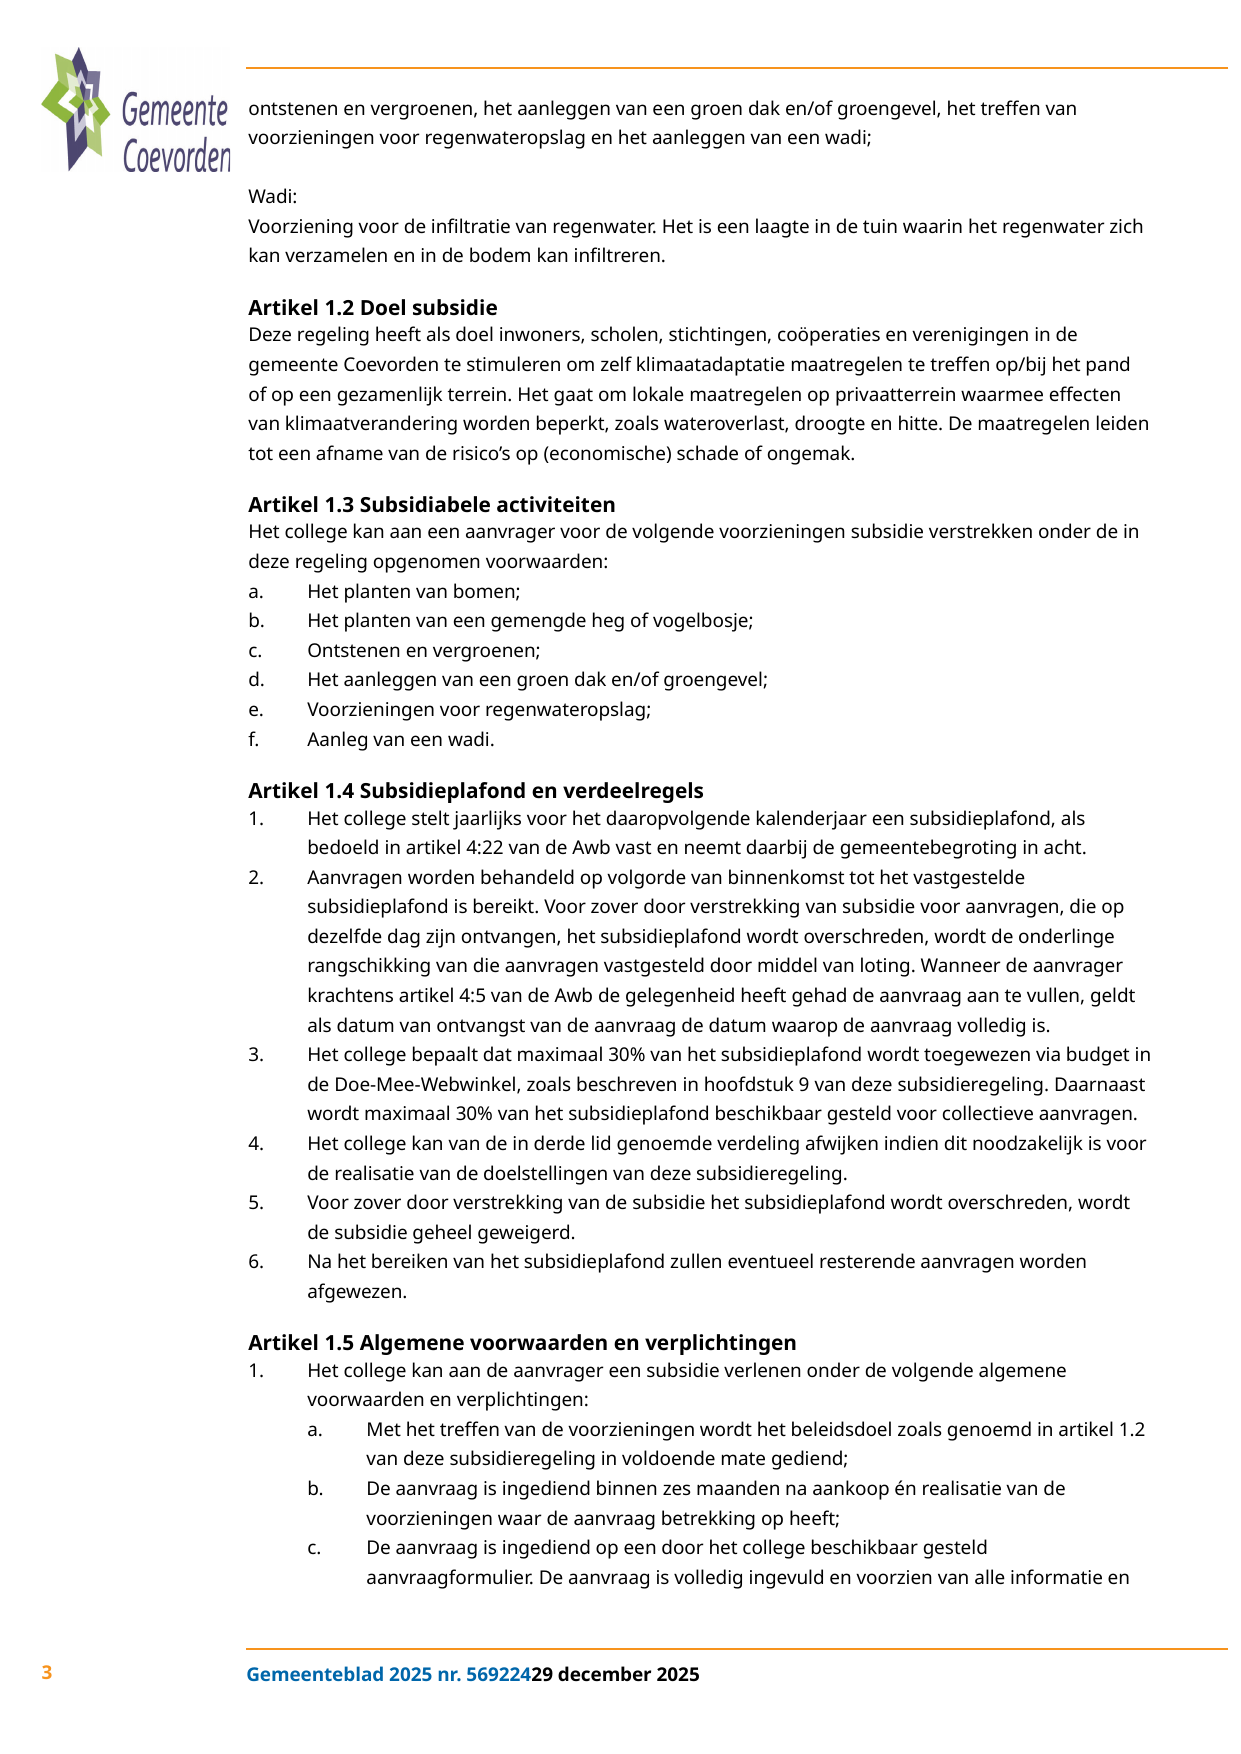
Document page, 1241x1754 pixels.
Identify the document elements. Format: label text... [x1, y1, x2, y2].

list Aanvragen worden behandeld op volgorde van binnenkomst tot het vastgestelde subsidieplafond is bereikt. Voor zover door verstrekking van subsidie voor aanvragen, die op dezelfde dag zijn ontvangen, het subsidieplafond wordt overschreden, wordt de onderlinge rangschikking van die aanvragen vastgesteld door middel van loting. Wanneer de aanvrager krachtens artikel 4:5 van de Awb de gelegenheid heeft gehad de aanvraag aan te vullen, geldt als datum van ontvangst van de aanvraag de datum waarop de aanvraag volledig is. [248, 864, 1152, 1037]
picture [41, 47, 231, 172]
list Voor zover door verstrekking van de subsidie het subsidieplafond wordt overschreden, wordt de subsidie geheel geweigerd. [248, 1189, 1152, 1244]
text Deze regeling heeft als doel inwoners, scholen, stichtingen, coöperaties en verenigingen in de gemeente Coevorden te stimuleren om zelf klimaatadaptatie maatregelen te treffen op/bij het pand of op een gezamenlijk terrein. Het gaat om lokale maatregelen op privaatterrein waarmee effecten van klimaatverandering worden beperkt, zoals wateroverlast, droogte en hitte. De maatregelen leiden tot een afname van de risico’s op (economische) schade of ongemak. [248, 322, 1152, 466]
list Het aanleggen van een groen dak en/of groengevel; [248, 667, 1152, 692]
list De aanvraag is ingediend op een door het college beschikbaar gesteld aanvraagformulier. De aanvraag is volledig ingevuld en voorzien van alle informatie en [307, 1534, 1152, 1590]
text Artikel 1.2 Doel subsidie [248, 293, 1152, 322]
text Wadi: [248, 183, 1152, 209]
list Het college stelt jaarlijks voor het daaropvolgende kalenderjaar een subsidieplafond, als bedoeld in artikel 4:22 van de Awb vast en neemt daarbij de gemeentebegroting in acht. [248, 805, 1152, 860]
list Aanleg van een wadi. [248, 726, 1152, 752]
text Artikel 1.4 Subsidieplafond en verdeelregels [248, 776, 1152, 805]
text ontstenen en vergroenen, het aanleggen van een groen dak en/of groengevel, het treffen van voorzieningen voor regenwateropslag en het aanleggen van een wadi; [248, 95, 1152, 150]
list Het college kan van de in derde lid genoemde verdeling afwijken indien dit noodzakelijk is voor de realisatie van de doelstellingen van deze subsidieregeling. [248, 1130, 1152, 1185]
list Het college bepaalt dat maximaal 30% van het subsidieplafond wordt toegewezen via budget in de Doe-Mee-Webwinkel, zoals beschreven in hoofdstuk 9 van deze subsidieregeling. Daarnaast wordt maximaal 30% van het subsidieplafond beschikbaar gesteld voor collectieve aanvragen. [248, 1041, 1152, 1126]
text Voorziening voor de infiltratie van regenwater. Het is een laagte in de tuin waarin het regenwater zich kan verzamelen en in de bodem kan infiltreren. [248, 213, 1152, 268]
list Voorzieningen voor regenwateropslag; [248, 696, 1152, 722]
text Het college kan aan een aanvrager voor de volgende voorzieningen subsidie verstrekken onder de in deze regeling opgenomen voorwaarden: [248, 519, 1152, 574]
list De aanvraag is ingediend binnen zes maanden na aankoop én realisatie van de voorzieningen waar de aanvraag betrekking op heeft; [307, 1475, 1152, 1531]
list Ontstenen en vergroenen; [248, 637, 1152, 663]
list Met het treffen van de voorzieningen wordt het beleidsdoel zoals genoemd in artikel 1.2 van deze subsidieregeling in voldoende mate gediend; [307, 1416, 1152, 1471]
text Artikel 1.5 Algemene voorwaarden en verplichtingen [248, 1328, 1152, 1357]
list Na het bereiken van het subsidieplafond zullen eventueel resterende aanvragen worden afgewezen. [248, 1248, 1152, 1304]
list Het planten van bomen; [248, 578, 1152, 604]
list Het college kan aan de aanvrager een subsidie verlenen onder de volgende algemene voorwaarden en verplichtingen: [248, 1357, 1152, 1412]
list Het planten van een gemengde heg of vogelbosje; [248, 607, 1152, 633]
text Artikel 1.3 Subsidiabele activiteiten [248, 490, 1152, 519]
